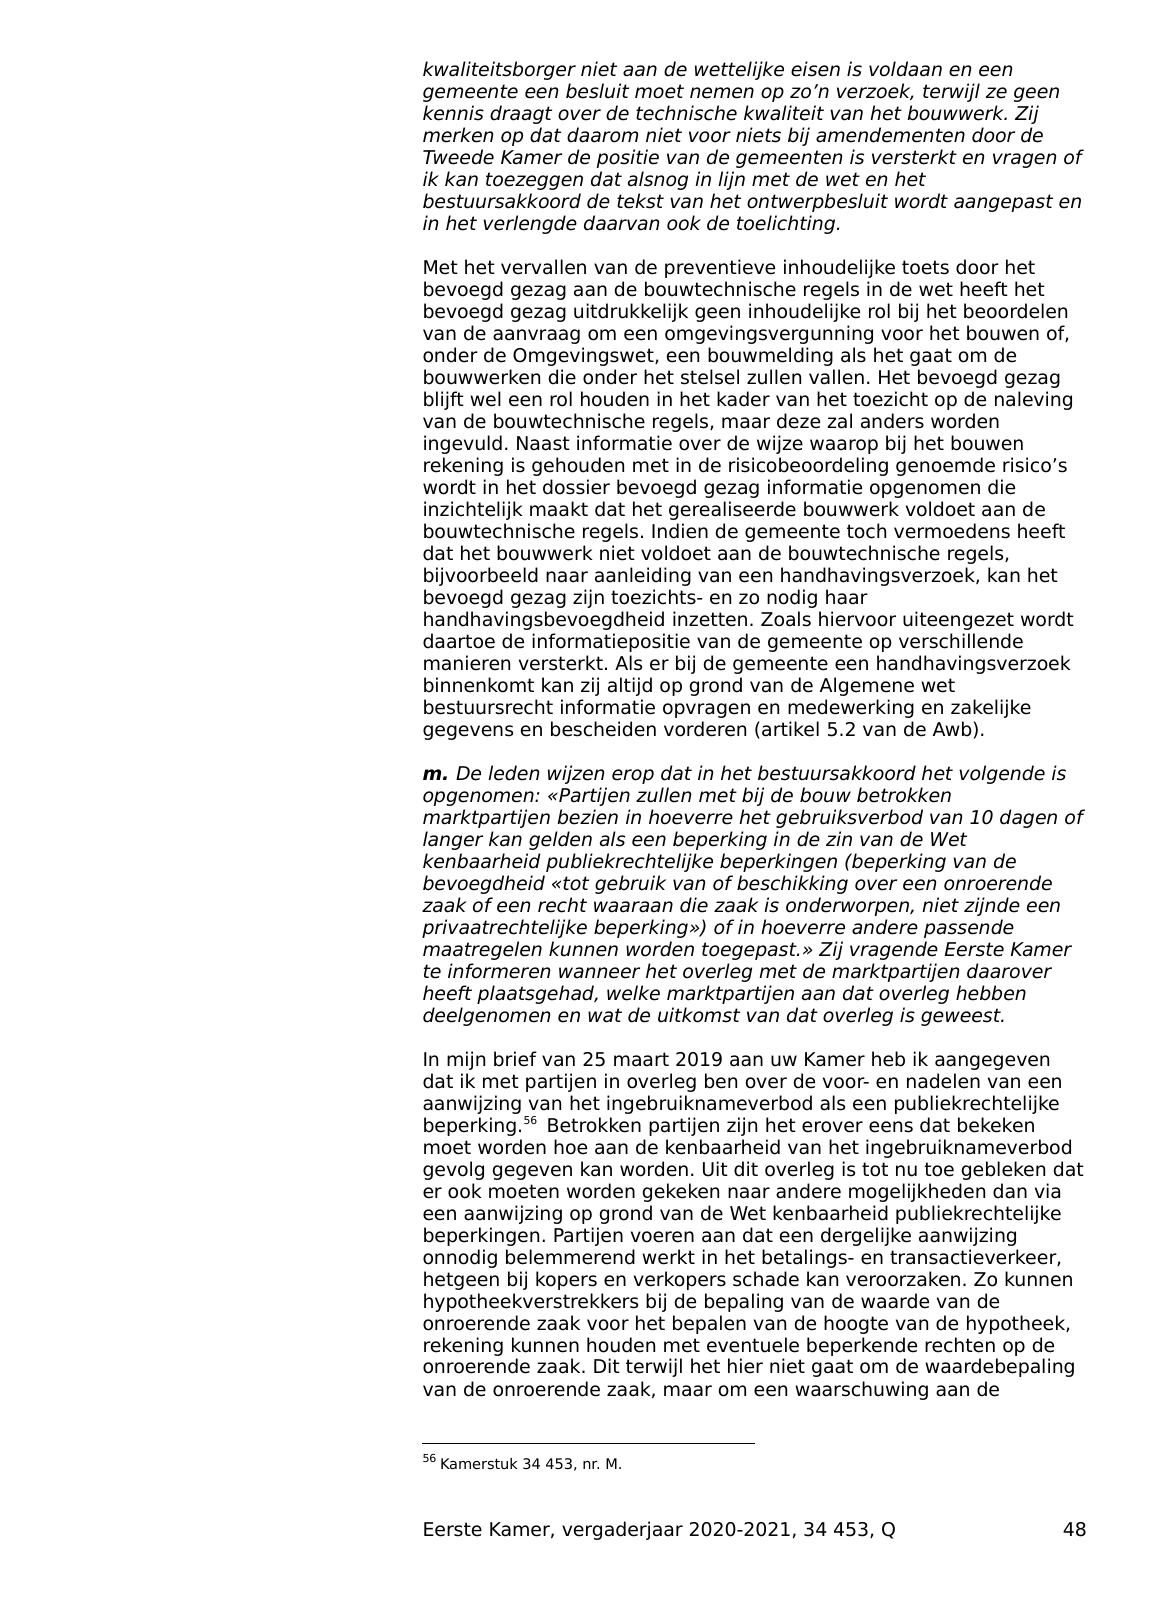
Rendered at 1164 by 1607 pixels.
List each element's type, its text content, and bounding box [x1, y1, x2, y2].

text kwaliteitsborger niet aan de wettelijke eisen is voldaan en een gemeente een besluit moet nemen op zo’n verzoek, terwijl ze geen kennis draagt over de technische kwaliteit van het bouwwerk. Zij merken op dat daarom niet voor niets bij amendementen door de Tweede Kamer de positie van de gemeenten is versterkt en vragen of ik kan toezeggen dat alsnog in lijn met de wet en het bestuursakkoord de tekst van het ontwerpbesluit wordt aangepast en in het verlengde daarvan ook de toelichting. [422, 59, 1087, 235]
text m. De leden wijzen erop dat in het bestuursakkoord het volgende is opgenomen: «Partijen zullen met bij de bouw betrokken marktpartijen bezien in hoeverre het gebruiksverbod van 10 dagen of langer kan gelden als een beperking in de zin van de Wet kenbaarheid publiekrechtelijke beperkingen (beperking van de bevoegdheid «tot gebruik van of beschikking over een onroerende zaak of een recht waaraan die zaak is onderworpen, niet zijnde een privaatrechtelijke beperking») of in hoeverre andere passende maatregelen kunnen worden toegepast.» Zij vragende Eerste Kamer te informeren wanneer het overleg met de marktpartijen daarover heeft plaatsgehad, welke marktpartijen aan dat overleg hebben deelgenomen en wat de uitkomst van dat overleg is geweest. [422, 763, 1087, 1027]
text Met het vervallen van de preventieve inhoudelijke toets door het bevoegd gezag aan de bouwtechnische regels in de wet heeft het bevoegd gezag uitdrukkelijk geen inhoudelijke rol bij het beoordelen van de aanvraag om een omgevingsvergunning voor het bouwen of, onder de Omgevingswet, een bouwmelding als het gaat om de bouwwerken die onder het stelsel zullen vallen. Het bevoegd gezag blijft wel een rol houden in het kader van het toezicht op de naleving van de bouwtechnische regels, maar deze zal anders worden ingevuld. Naast informatie over de wijze waarop bij het bouwen rekening is gehouden met in de risicobeoordeling genoemde risico’s wordt in het dossier bevoegd gezag informatie opgenomen die inzichtelijk maakt dat het gerealiseerde bouwwerk voldoet aan de bouwtechnische regels. Indien de gemeente toch vermoedens heeft dat het bouwwerk niet voldoet aan de bouwtechnische regels, bijvoorbeeld naar aanleiding van een handhavingsverzoek, kan het bevoegd gezag zijn toezichts- en zo nodig haar handhavingsbevoegdheid inzetten. Zoals hiervoor uiteengezet wordt daartoe de informatiepositie van de gemeente op verschillende manieren versterkt. Als er bij de gemeente een handhavingsverzoek binnenkomt kan zij altijd op grond van de Algemene wet bestuursrecht informatie opvragen en medewerking en zakelijke gegevens en bescheiden vorderen (artikel 5.2 van de Awb). [422, 257, 1087, 741]
text Kamerstuk 34 453, nr. M. [422, 1452, 1087, 1474]
text In mijn brief van 25 maart 2019 aan uw Kamer heb ik aangegeven dat ik met partijen in overleg ben over de voor- en nadelen van een aanwijzing van het ingebruiknameverbod als een publiekrechtelijke beperking. Betrokken partijen zijn het erover eens dat bekeken moet worden hoe aan de kenbaarheid van het ingebruiknameverbod gevolg gegeven kan worden. Uit dit overleg is tot nu toe gebleken dat er ook moeten worden gekeken naar andere mogelijkheden dan via een aanwijzing op grond van de Wet kenbaarheid publiekrechtelijke beperkingen. Partijen voeren aan dat een dergelijke aanwijzing onnodig belemmerend werkt in het betalings- en transactieverkeer, hetgeen bij kopers en verkopers schade kan veroorzaken. Zo kunnen hypotheekverstrekkers bij de bepaling van de waarde van de onroerende zaak voor het bepalen van de hoogte van de hypotheek, rekening kunnen houden met eventuele beperkende rechten op de onroerende zaak. Dit terwijl het hier niet gaat om de waardebepaling van de onroerende zaak, maar om een waarschuwing aan de [422, 1049, 1087, 1400]
